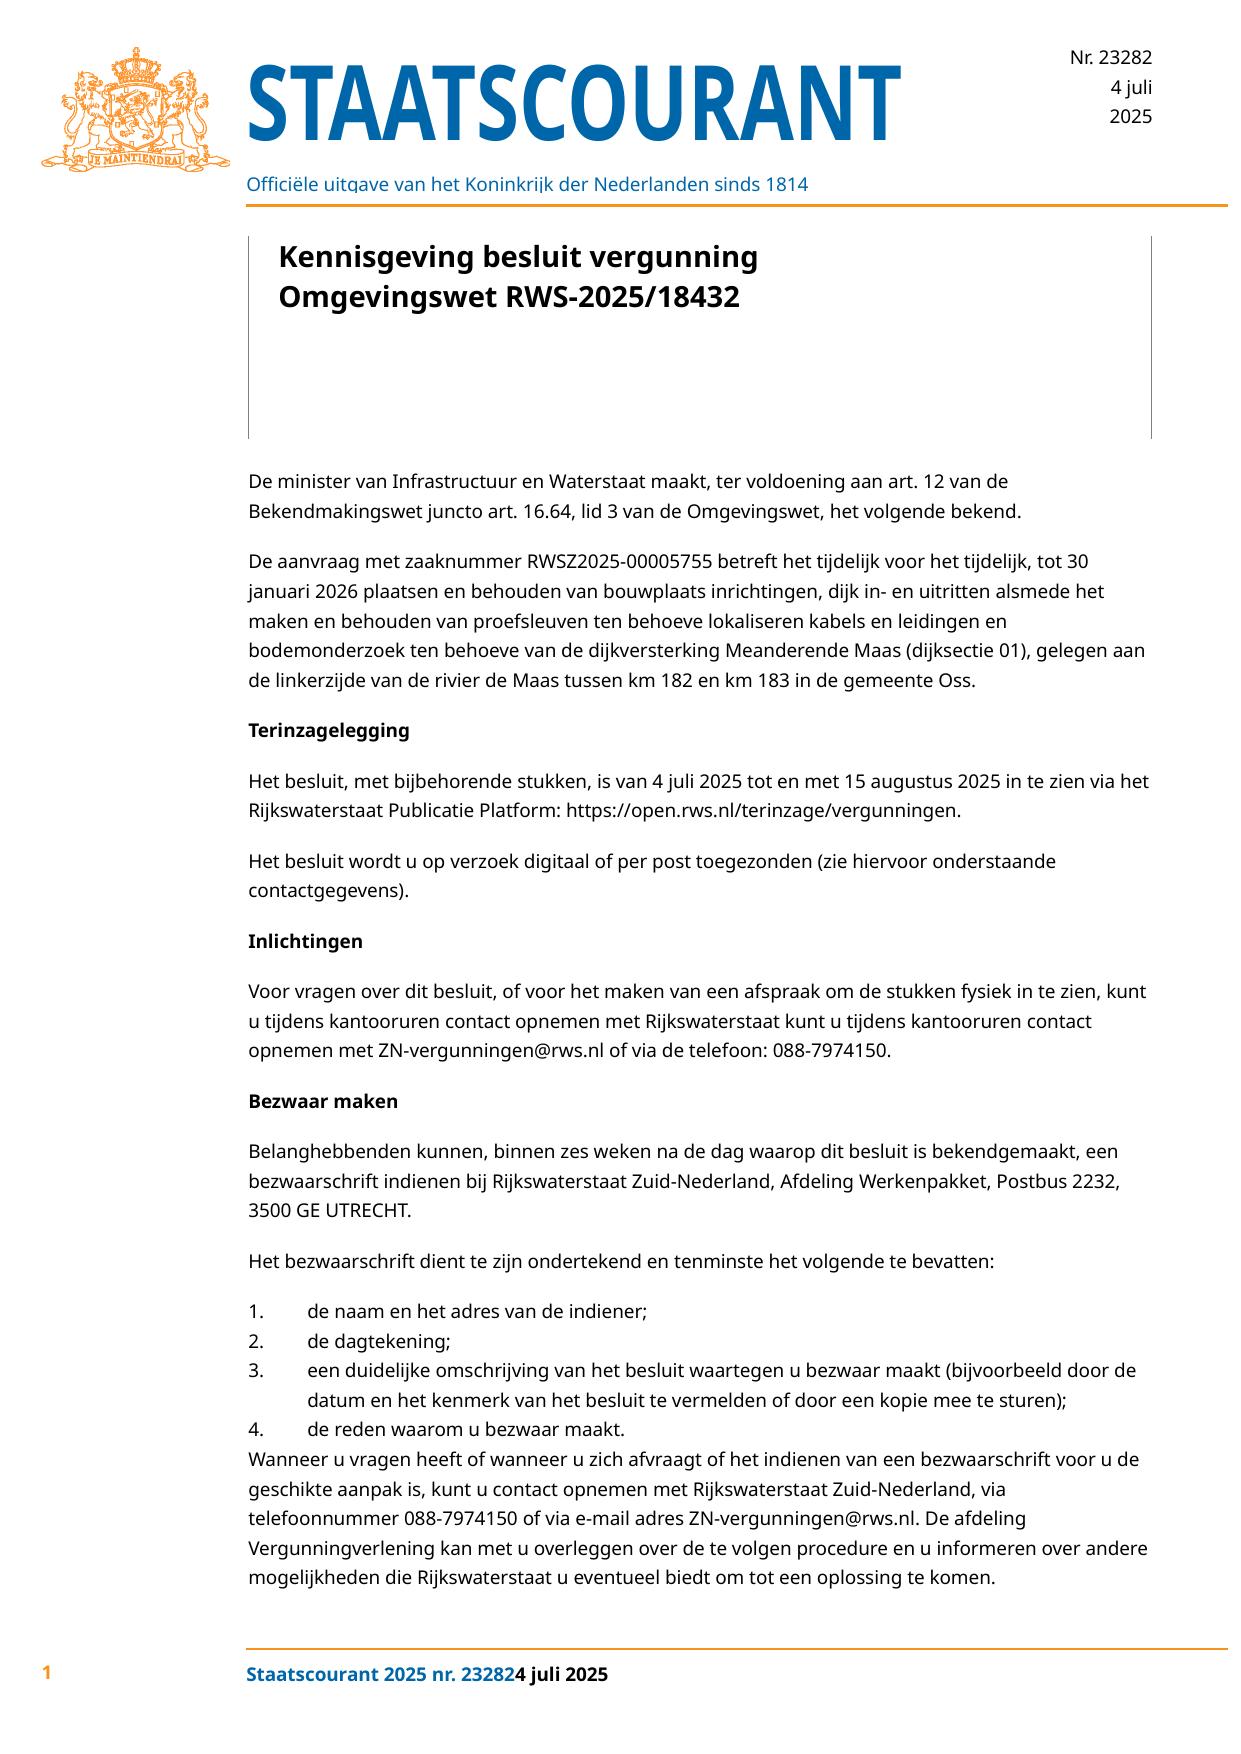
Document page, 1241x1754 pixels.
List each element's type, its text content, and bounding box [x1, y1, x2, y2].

list de naam en het adres van de indiener; [248, 1298, 1152, 1324]
text Het besluit wordt u op verzoek digitaal of per post toegezonden (zie hiervoor onderstaande contactgegevens). [248, 848, 1152, 903]
text Voor vragen over dit besluit, of voor het maken van een afspraak om de stukken fysiek in te zien, kunt u tijdens kantooruren contact opnemen met Rijkswaterstaat kunt u tijdens kantooruren contact opnemen met ZN-vergunningen@rws.nl of via de telefoon: 088-7974150. [248, 978, 1152, 1063]
picture [912, 236, 1090, 414]
text De minister van Infrastructuur en Waterstaat maakt, ter voldoening aan art. 12 van de Bekendmakingswet juncto art. 16.64, lid 3 van de Omgevingswet, het volgende bekend. [248, 469, 1152, 524]
text Het bezwaarschrift dient te zijn ondertekend en tenminste het volgende te bevatten: [248, 1248, 1152, 1273]
table_header [850, 236, 912, 413]
text Wanneer u vragen heeft of wanneer u zich afvraagt of het indienen van een bezwaarschrift voor u de geschikte aanpak is, kunt u contact opnemen met Rijkswaterstaat Zuid-Nederland, via telefoonnummer 088-7974150 of via e-mail adres ZN-vergunningen@rws.nl. De afdeling Vergunningverlening kan met u overleggen over de te volgen procedure en u informeren over andere mogelijkheden die Rijkswaterstaat u eventueel biedt om tot een oplossing te komen. [248, 1446, 1152, 1590]
list de dagtekening; [248, 1328, 1152, 1353]
text Belanghebbenden kunnen, binnen zes weken na de dag waarop dit besluit is bekendgemaakt, een bezwaarschrift indienen bij Rijkswaterstaat Zuid-Nederland, Afdeling Werkenpakket, Postbus 2232, 3500 GE UTRECHT. [248, 1138, 1152, 1223]
text Bezwaar maken [248, 1088, 1152, 1113]
text Inlichtingen [248, 928, 1152, 953]
text De aanvraag met zaaknummer RWSZ2025-00005755 betreft het tijdelijk voor het tijdelijk, tot 30 januari 2026 plaatsen en behouden van bouwplaats inrichtingen, dijk in- en uitritten alsmede het maken en behouden van proefsleuven ten behoeve lokaliseren kabels en leidingen en bodemonderzoek ten behoeve van de dijkversterking Meanderende Maas (dijksectie 01), gelegen aan de linkerzijde van de rivier de Maas tussen km 182 en km 183 in de gemeente Oss. [248, 549, 1152, 693]
list een duidelijke omschrijving van het besluit waartegen u bezwaar maakt (bijvoorbeeld door de datum en het kenmerk van het besluit te vermelden of door een kopie mee te sturen); [248, 1357, 1152, 1413]
text Terinzagelegging [248, 717, 1152, 743]
list de reden waarom u bezwaar maakt. [248, 1417, 1152, 1442]
table_header Kennisgeving besluit vergunning Omgevingswet RWS-2025/18432 [249, 236, 850, 439]
table_header [850, 414, 1151, 439]
table_header [1090, 236, 1151, 413]
text Het besluit, met bijbehorende stukken, is van 4 juli 2025 tot en met 15 augustus 2025 in te zien via het Rijkswaterstaat Publicatie Platform: https://open.rws.nl/terinzage/vergunningen. [248, 768, 1152, 823]
picture [41, 47, 231, 172]
